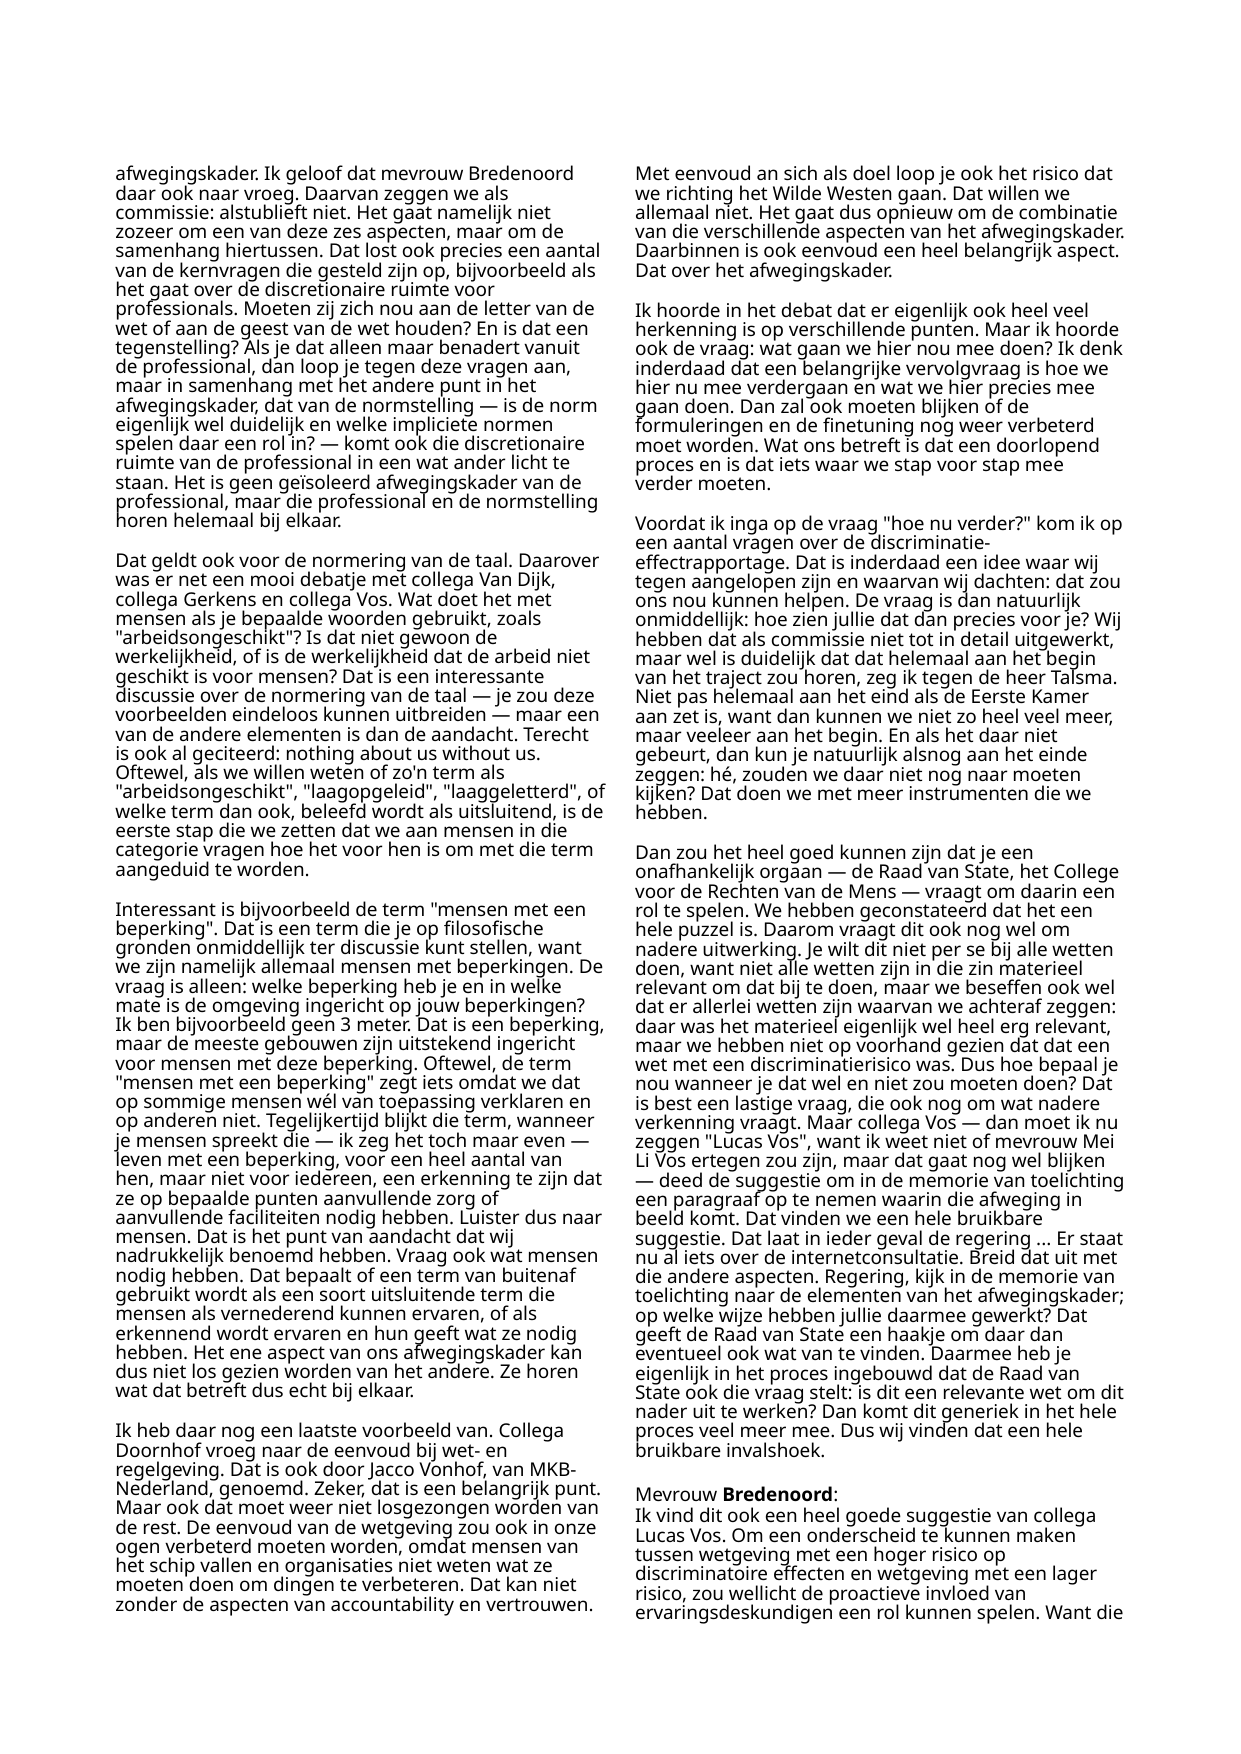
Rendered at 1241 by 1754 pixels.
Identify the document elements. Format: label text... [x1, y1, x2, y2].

text Interessant is bijvoorbeeld de term "mensen met een beperking". Dat is een term die je op filosofische gronden onmiddellijk ter discussie kunt stellen, want we zijn namelijk allemaal mensen met beperkingen. De vraag is alleen: welke beperking heb je en in welke mate is de omgeving ingericht op jouw beperkingen? Ik ben bijvoorbeeld geen 3 meter. Dat is een beperking, maar de meeste gebouwen zijn uitstekend ingericht voor mensen met deze beperking. Oftewel, de term "mensen met een beperking" zegt iets omdat we dat op sommige mensen wél van toepassing verklaren en op anderen niet. Tegelijkertijd blijkt die term, wanneer je mensen spreekt die — ik zeg het toch maar even — leven met een beperking, voor een heel aantal van hen, maar niet voor iedereen, een erkenning te zijn dat ze op bepaalde punten aanvullende zorg of aanvullende faciliteiten nodig hebben. Luister dus naar mensen. Dat is het punt van aandacht dat wij nadrukkelijk benoemd hebben. Vraag ook wat mensen nodig hebben. Dat bepaalt of een term van buitenaf gebruikt wordt als een soort uitsluitende term die mensen als vernederend kunnen ervaren, of als erkennend wordt ervaren en hun geeft wat ze nodig hebben. Het ene aspect van ons afwegingskader kan dus niet los gezien worden van het andere. Ze horen wat dat betreft dus echt bij elkaar. [115, 901, 605, 1402]
text Dan zou het heel goed kunnen zijn dat je een onafhankelijk orgaan — de Raad van State, het College voor de Rechten van de Mens — vraagt om daarin een rol te spelen. We hebben geconstateerd dat het een hele puzzel is. Daarom vraagt dit ook nog wel om nadere uitwerking. Je wilt dit niet per se bij alle wetten doen, want niet alle wetten zijn in die zin materieel relevant om dat bij te doen, maar we beseffen ook wel dat er allerlei wetten zijn waarvan we achteraf zeggen: daar was het materieel eigenlijk wel heel erg relevant, maar we hebben niet op voorhand gezien dat dat een wet met een discriminatierisico was. Dus hoe bepaal je nou wanneer je dat wel en niet zou moeten doen? Dat is best een lastige vraag, die ook nog om wat nadere verkenning vraagt. Maar collega Vos — dan moet ik nu zeggen "Lucas Vos", want ik weet niet of mevrouw Mei Li Vos ertegen zou zijn, maar dat gaat nog wel blijken — deed de suggestie om in de memorie van toelichting een paragraaf op te nemen waarin die afweging in beeld komt. Dat vinden we een hele bruikbare suggestie. Dat laat in ieder geval de regering ... Er staat nu al iets over de internetconsultatie. Breid dat uit met die andere aspecten. Regering, kijk in de memorie van toelichting naar de elementen van het afwegingskader; op welke wijze hebben jullie daarmee gewerkt? Dat geeft de Raad van State een haakje om daar dan eventueel ook wat van te vinden. Daarmee heb je eigenlijk in het proces ingebouwd dat de Raad van State ook die vraag stelt: is dit een relevante wet om dit nader uit te werken? Dan komt dit generiek in het hele proces veel meer mee. Dus wij vinden dat een hele bruikbare invalshoek. [635, 844, 1125, 1461]
text afwegingskader. Ik geloof dat mevrouw Bredenoord daar ook naar vroeg. Daarvan zeggen we als commissie: alstublieft niet. Het gaat namelijk niet zozeer om een van deze zes aspecten, maar om de samenhang hiertussen. Dat lost ook precies een aantal van de kernvragen die gesteld zijn op, bijvoorbeeld als het gaat over de discretionaire ruimte voor professionals. Moeten zij zich nou aan de letter van de wet of aan de geest van de wet houden? En is dat een tegenstelling? Als je dat alleen maar benadert vanuit de professional, dan loop je tegen deze vragen aan, maar in samenhang met het andere punt in het afwegingskader, dat van de normstelling — is de norm eigenlijk wel duidelijk en welke impliciete normen spelen daar een rol in? — komt ook die discretionaire ruimte van de professional in een wat ander licht te staan. Het is geen geïsoleerd afwegingskader van de professional, maar die professional en de normstelling horen helemaal bij elkaar. [115, 165, 605, 531]
text Ik heb daar nog een laatste voorbeeld van. Collega Doornhof vroeg naar de eenvoud bij wet- en regelgeving. Dat is ook door Jacco Vonhof, van MKB-Nederland, genoemd. Zeker, dat is een belangrijk punt. Maar ook dat moet weer niet losgezongen worden van de rest. De eenvoud van de wetgeving zou ook in onze ogen verbeterd moeten worden, omdat mensen van het schip vallen en organisaties niet weten wat ze moeten doen om dingen te verbeteren. Dat kan niet zonder de aspecten van accountability en vertrouwen. [115, 1422, 605, 1615]
text Met eenvoud an sich als doel loop je ook het risico dat we richting het Wilde Westen gaan. Dat willen we allemaal niet. Het gaat dus opnieuw om de combinatie van die verschillende aspecten van het afwegingskader. Daarbinnen is ook eenvoud een heel belangrijk aspect. Dat over het afwegingskader. [635, 165, 1125, 281]
text Dat geldt ook voor de normering van de taal. Daarover was er net een mooi debatje met collega Van Dijk, collega Gerkens en collega Vos. Wat doet het met mensen als je bepaalde woorden gebruikt, zoals "arbeidsongeschikt"? Is dat niet gewoon de werkelijkheid, of is de werkelijkheid dat de arbeid niet geschikt is voor mensen? Dat is een interessante discussie over de normering van de taal — je zou deze voorbeelden eindeloos kunnen uitbreiden — maar een van de andere elementen is dan de aandacht. Terecht is ook al geciteerd: nothing about us without us. Oftewel, als we willen weten of zo'n term als "arbeidsongeschikt", "laagopgeleid", "laaggeletterd", of welke term dan ook, beleefd wordt als uitsluitend, is de eerste stap die we zetten dat we aan mensen in die categorie vragen hoe het voor hen is om met die term aangeduid te worden. [115, 552, 605, 880]
text Mevrouw Bredenoord: [635, 1482, 1125, 1507]
text Ik hoorde in het debat dat er eigenlijk ook heel veel herkenning is op verschillende punten. Maar ik hoorde ook de vraag: wat gaan we hier nou mee doen? Ik denk inderdaad dat een belangrijke vervolgvraag is hoe we hier nu mee verdergaan en wat we hier precies mee gaan doen. Dan zal ook moeten blijken of de formuleringen en de finetuning nog weer verbeterd moet worden. Wat ons betreft is dat een doorlopend proces en is dat iets waar we stap voor stap mee verder moeten. [635, 302, 1125, 494]
text Voordat ik inga op de vraag "hoe nu verder?" kom ik op een aantal vragen over de discriminatie-effectrapportage. Dat is inderdaad een idee waar wij tegen aangelopen zijn en waarvan wij dachten: dat zou ons nou kunnen helpen. De vraag is dan natuurlijk onmiddellijk: hoe zien jullie dat dan precies voor je? Wij hebben dat als commissie niet tot in detail uitgewerkt, maar wel is duidelijk dat dat helemaal aan het begin van het traject zou horen, zeg ik tegen de heer Talsma. Niet pas helemaal aan het eind als de Eerste Kamer aan zet is, want dan kunnen we niet zo heel veel meer, maar veeleer aan het begin. En als het daar niet gebeurt, dan kun je natuurlijk alsnog aan het einde zeggen: hé, zouden we daar niet nog naar moeten kijken? Dat doen we met meer instrumenten die we hebben. [635, 515, 1125, 823]
text Ik vind dit ook een heel goede suggestie van collega Lucas Vos. Om een onderscheid te kunnen maken tussen wetgeving met een hoger risico op discriminatoire effecten en wetgeving met een lager risico, zou wellicht de proactieve invloed van ervaringsdeskundigen een rol kunnen spelen. Want die [635, 1507, 1125, 1623]
